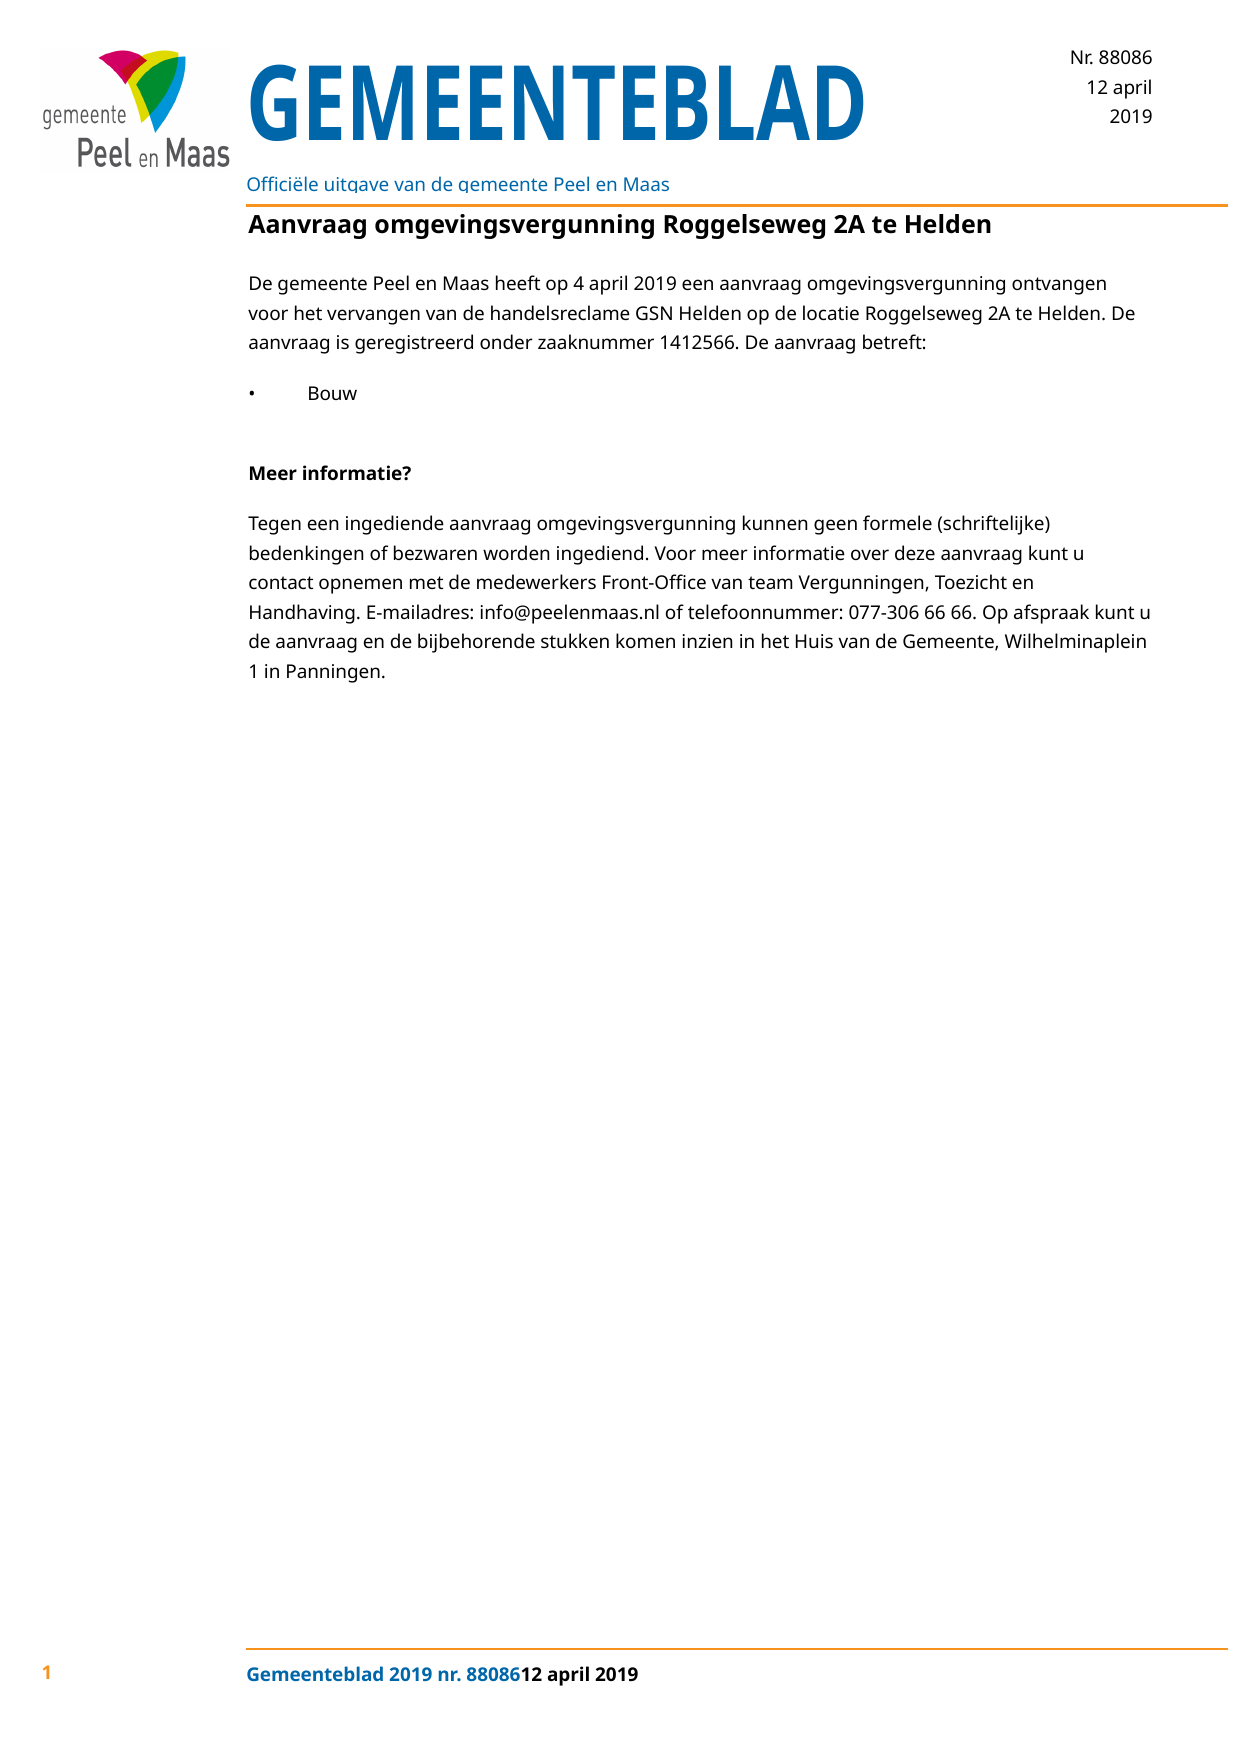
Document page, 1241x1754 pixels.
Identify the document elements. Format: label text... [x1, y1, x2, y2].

picture [41, 47, 231, 172]
text De gemeente Peel en Maas heeft op 4 april 2019 een aanvraag omgevingsvergunning ontvangen voor het vervangen van de handelsreclame GSN Helden op de locatie Roggelseweg 2A te Helden. De aanvraag is geregistreerd onder zaaknummer 1412566. De aanvraag betreft: [248, 270, 1152, 355]
text Aanvraag omgevingsvergunning Roggelseweg 2A te Helden [248, 207, 1152, 241]
list Bouw [248, 380, 1152, 406]
text Tegen een ingediende aanvraag omgevingsvergunning kunnen geen formele (schriftelijke) bedenkingen of bezwaren worden ingediend. Voor meer informatie over deze aanvraag kunt u contact opnemen met de medewerkers Front-Office van team Vergunningen, Toezicht en Handhaving. E-mailadres: info@peelenmaas.nl of telefoonnummer: 077-306 66 66. Op afspraak kunt u de aanvraag en de bijbehorende stukken komen inzien in het Huis van de Gemeente, Wilhelminaplein 1 in Panningen. [248, 510, 1152, 684]
text Meer informatie? [248, 460, 1152, 486]
